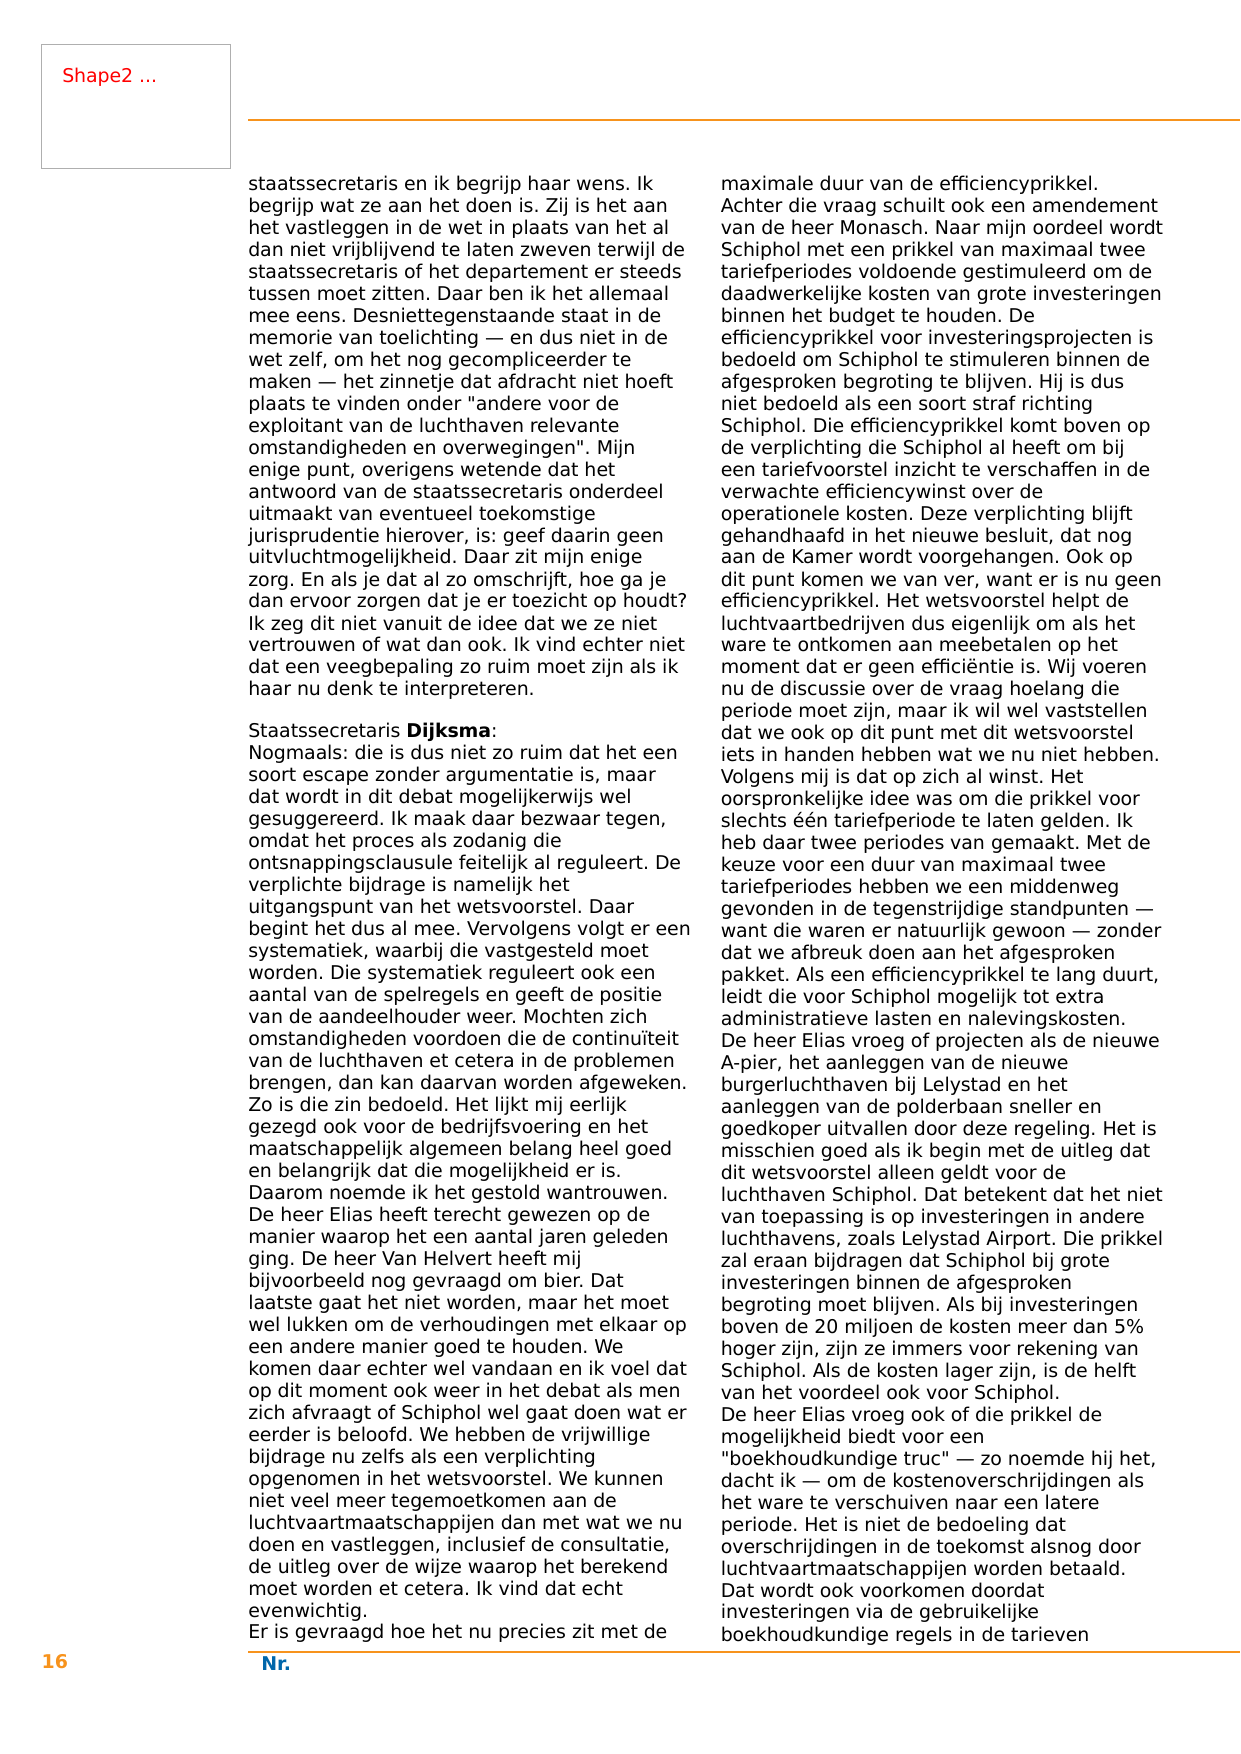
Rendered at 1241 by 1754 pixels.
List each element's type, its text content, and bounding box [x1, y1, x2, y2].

text staatssecretaris en ik begrijp haar wens. Ik begrijp wat ze aan het doen is. Zij is het aan het vastleggen in de wet in plaats van het al dan niet vrijblijvend te laten zweven terwijl de staatssecretaris of het departement er steeds tussen moet zitten. Daar ben ik het allemaal mee eens. Desniettegenstaande staat in de memorie van toelichting — en dus niet in de wet zelf, om het nog gecompliceerder te maken — het zinnetje dat afdracht niet hoeft plaats te vinden onder "andere voor de exploitant van de luchthaven relevante omstandigheden en overwegingen". Mijn enige punt, overigens wetende dat het antwoord van de staatssecretaris onderdeel uitmaakt van eventueel toekomstige jurisprudentie hierover, is: geef daarin geen uitvluchtmogelijkheid. Daar zit mijn enige zorg. En als je dat al zo omschrijft, hoe ga je dan ervoor zorgen dat je er toezicht op houdt? Ik zeg dit niet vanuit de idee dat we ze niet vertrouwen of wat dan ook. Ik vind echter niet dat een veegbepaling zo ruim moet zijn als ik haar nu denk te interpreteren. [248, 173, 691, 700]
text De heer Elias vroeg ook of die prikkel de mogelijkheid biedt voor een "boekhoudkundige truc" — zo noemde hij het, dacht ik — om de kostenoverschrijdingen als het ware te verschuiven naar een latere periode. Het is niet de bedoeling dat overschrijdingen in de toekomst alsnog door luchtvaartmaatschappijen worden betaald. Dat wordt ook voorkomen doordat investeringen via de gebruikelijke boekhoudkundige regels in de tarieven [721, 1404, 1163, 1645]
text Er is gevraagd hoe het nu precies zit met de [248, 1621, 691, 1643]
text Nogmaals: die is dus niet zo ruim dat het een soort escape zonder argumentatie is, maar dat wordt in dit debat mogelijkerwijs wel gesuggereerd. Ik maak daar bezwaar tegen, omdat het proces als zodanig die ontsnappingsclausule feitelijk al reguleert. De verplichte bijdrage is namelijk het uitgangspunt van het wetsvoorstel. Daar begint het dus al mee. Vervolgens volgt er een systematiek, waarbij die vastgesteld moet worden. Die systematiek reguleert ook een aantal van de spelregels en geeft de positie van de aandeelhouder weer. Mochten zich omstandigheden voordoen die de continuïteit van de luchthaven et cetera in de problemen brengen, dan kan daarvan worden afgeweken. Zo is die zin bedoeld. Het lijkt mij eerlijk gezegd ook voor de bedrijfsvoering en het maatschappelijk algemeen belang heel goed en belangrijk dat die mogelijkheid er is. Daarom noemde ik het gestold wantrouwen. De heer Elias heeft terecht gewezen op de manier waarop het een aantal jaren geleden ging. De heer Van Helvert heeft mij bijvoorbeeld nog gevraagd om bier. Dat laatste gaat het niet worden, maar het moet wel lukken om de verhoudingen met elkaar op een andere manier goed te houden. We komen daar echter wel vandaan en ik voel dat op dit moment ook weer in het debat als men zich afvraagt of Schiphol wel gaat doen wat er eerder is beloofd. We hebben de vrijwillige bijdrage nu zelfs als een verplichting opgenomen in het wetsvoorstel. We kunnen niet veel meer tegemoetkomen aan de luchtvaartmaatschappijen dan met wat we nu doen en vastleggen, inclusief de consultatie, de uitleg over de wijze waarop het berekend moet worden et cetera. Ik vind dat echt evenwichtig. [248, 742, 691, 1621]
text Staatssecretaris Dijksma: [248, 720, 691, 742]
text De heer Elias vroeg of projecten als de nieuwe A-pier, het aanleggen van de nieuwe burgerluchthaven bij Lelystad en het aanleggen van de polderbaan sneller en goedkoper uitvallen door deze regeling. Het is misschien goed als ik begin met de uitleg dat dit wetsvoorstel alleen geldt voor de luchthaven Schiphol. Dat betekent dat het niet van toepassing is op investeringen in andere luchthavens, zoals Lelystad Airport. Die prikkel zal eraan bijdragen dat Schiphol bij grote investeringen binnen de afgesproken begroting moet blijven. Als bij investeringen boven de 20 miljoen de kosten meer dan 5% hoger zijn, zijn ze immers voor rekening van Schiphol. Als de kosten lager zijn, is de helft van het voordeel ook voor Schiphol. [721, 1030, 1163, 1404]
text maximale duur van de efficiencyprikkel. Achter die vraag schuilt ook een amendement van de heer Monasch. Naar mijn oordeel wordt Schiphol met een prikkel van maximaal twee tariefperiodes voldoende gestimuleerd om de daadwerkelijke kosten van grote investeringen binnen het budget te houden. De efficiencyprikkel voor investeringsprojecten is bedoeld om Schiphol te stimuleren binnen de afgesproken begroting te blijven. Hij is dus niet bedoeld als een soort straf richting Schiphol. Die efficiencyprikkel komt boven op de verplichting die Schiphol al heeft om bij een tariefvoorstel inzicht te verschaffen in de verwachte efficiencywinst over de operationele kosten. Deze verplichting blijft gehandhaafd in het nieuwe besluit, dat nog aan de Kamer wordt voorgehangen. Ook op dit punt komen we van ver, want er is nu geen efficiencyprikkel. Het wetsvoorstel helpt de luchtvaartbedrijven dus eigenlijk om als het ware te ontkomen aan meebetalen op het moment dat er geen efficiëntie is. Wij voeren nu de discussie over de vraag hoelang die periode moet zijn, maar ik wil wel vaststellen dat we ook op dit punt met dit wetsvoorstel iets in handen hebben wat we nu niet hebben. Volgens mij is dat op zich al winst. Het oorspronkelijke idee was om die prikkel voor slechts één tariefperiode te laten gelden. Ik heb daar twee periodes van gemaakt. Met de keuze voor een duur van maximaal twee tariefperiodes hebben we een middenweg gevonden in de tegenstrijdige standpunten — want die waren er natuurlijk gewoon — zonder dat we afbreuk doen aan het afgesproken pakket. Als een efficiencyprikkel te lang duurt, leidt die voor Schiphol mogelijk tot extra administratieve lasten en nalevingskosten. [721, 173, 1163, 1030]
